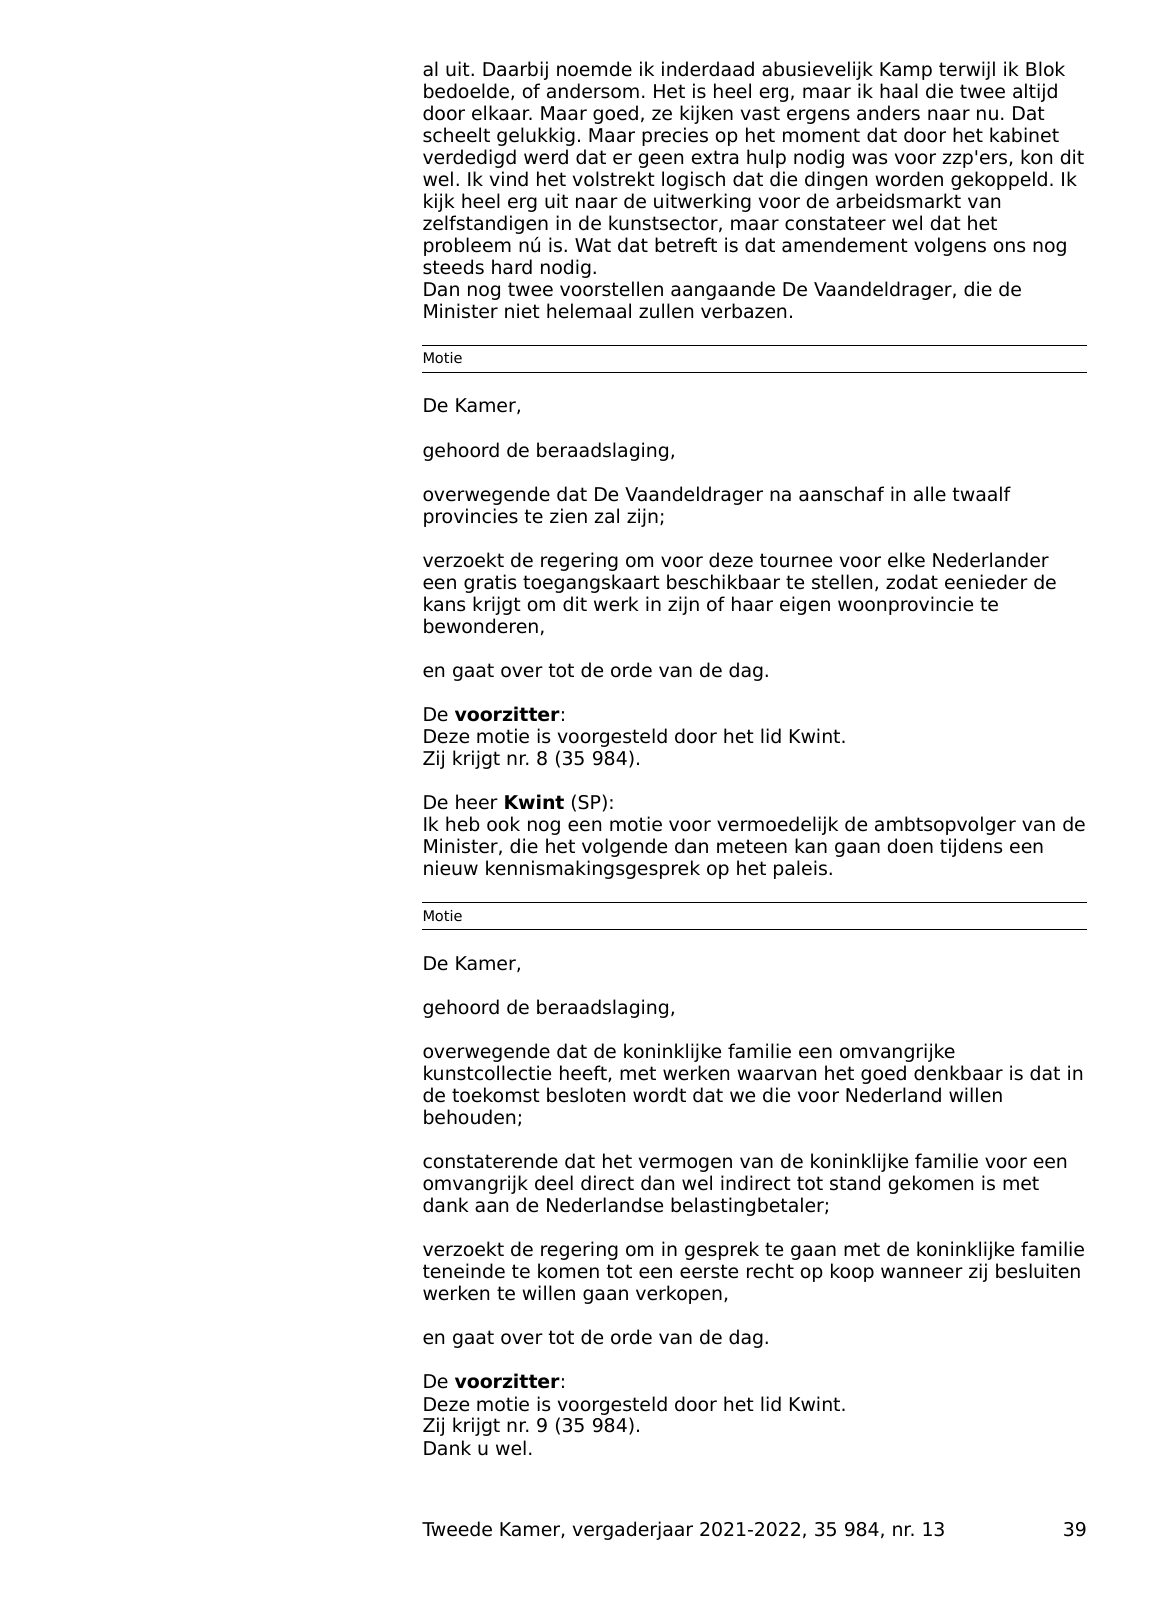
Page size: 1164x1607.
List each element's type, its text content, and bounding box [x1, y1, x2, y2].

table_header Motie [422, 346, 1087, 372]
text verzoekt de regering om in gesprek te gaan met de koninklijke familie teneinde te komen tot een eerste recht op koop wanneer zij besluiten werken te willen gaan verkopen, [422, 1239, 1087, 1305]
text gehoord de beraadslaging, [422, 997, 1087, 1019]
text De Kamer, [422, 953, 1087, 974]
text al uit. Daarbij noemde ik inderdaad abusievelijk Kamp terwijl ik Blok bedoelde, of andersom. Het is heel erg, maar ik haal die twee altijd door elkaar. Maar goed, ze kijken vast ergens anders naar nu. Dat scheelt gelukkig. Maar precies op het moment dat door het kabinet verdedigd werd dat er geen extra hulp nodig was voor zzp'ers, kon dit wel. Ik vind het volstrekt logisch dat die dingen worden gekoppeld. Ik kijk heel erg uit naar de uitwerking voor de arbeidsmarkt van zelfstandigen in de kunstsector, maar constateer wel dat het probleem nú is. Wat dat betreft is dat amendement volgens ons nog steeds hard nodig. [422, 59, 1087, 279]
text verzoekt de regering om voor deze tournee voor elke Nederlander een gratis toegangskaart beschikbaar te stellen, zodat eenieder de kans krijgt om dit werk in zijn of haar eigen woonprovincie te bewonderen, [422, 550, 1087, 638]
text De voorzitter: [422, 704, 1087, 726]
text Deze motie is voorgesteld door het lid Kwint. [422, 726, 1087, 748]
text De Kamer, [422, 395, 1087, 417]
text overwegende dat De Vaandeldrager na aanschaf in alle twaalf provincies te zien zal zijn; [422, 484, 1087, 528]
text Zij krijgt nr. 9 (35 984). [422, 1415, 1087, 1437]
text Dan nog twee voorstellen aangaande De Vaandeldrager, die de Minister niet helemaal zullen verbazen. [422, 279, 1087, 323]
text Dank u wel. [422, 1437, 1087, 1459]
table_header Motie [422, 903, 1087, 929]
text constaterende dat het vermogen van de koninklijke familie voor een omvangrijk deel direct dan wel indirect tot stand gekomen is met dank aan de Nederlandse belastingbetaler; [422, 1151, 1087, 1217]
text gehoord de beraadslaging, [422, 439, 1087, 461]
text en gaat over tot de orde van de dag. [422, 660, 1087, 682]
text De heer Kwint (SP): [422, 792, 1087, 814]
text Zij krijgt nr. 8 (35 984). [422, 748, 1087, 770]
text Deze motie is voorgesteld door het lid Kwint. [422, 1393, 1087, 1415]
text De voorzitter: [422, 1371, 1087, 1393]
text Ik heb ook nog een motie voor vermoedelijk de ambtsopvolger van de Minister, die het volgende dan meteen kan gaan doen tijdens een nieuw kennismakingsgesprek op het paleis. [422, 814, 1087, 880]
text en gaat over tot de orde van de dag. [422, 1327, 1087, 1349]
text overwegende dat de koninklijke familie een omvangrijke kunstcollectie heeft, met werken waarvan het goed denkbaar is dat in de toekomst besloten wordt dat we die voor Nederland willen behouden; [422, 1041, 1087, 1129]
